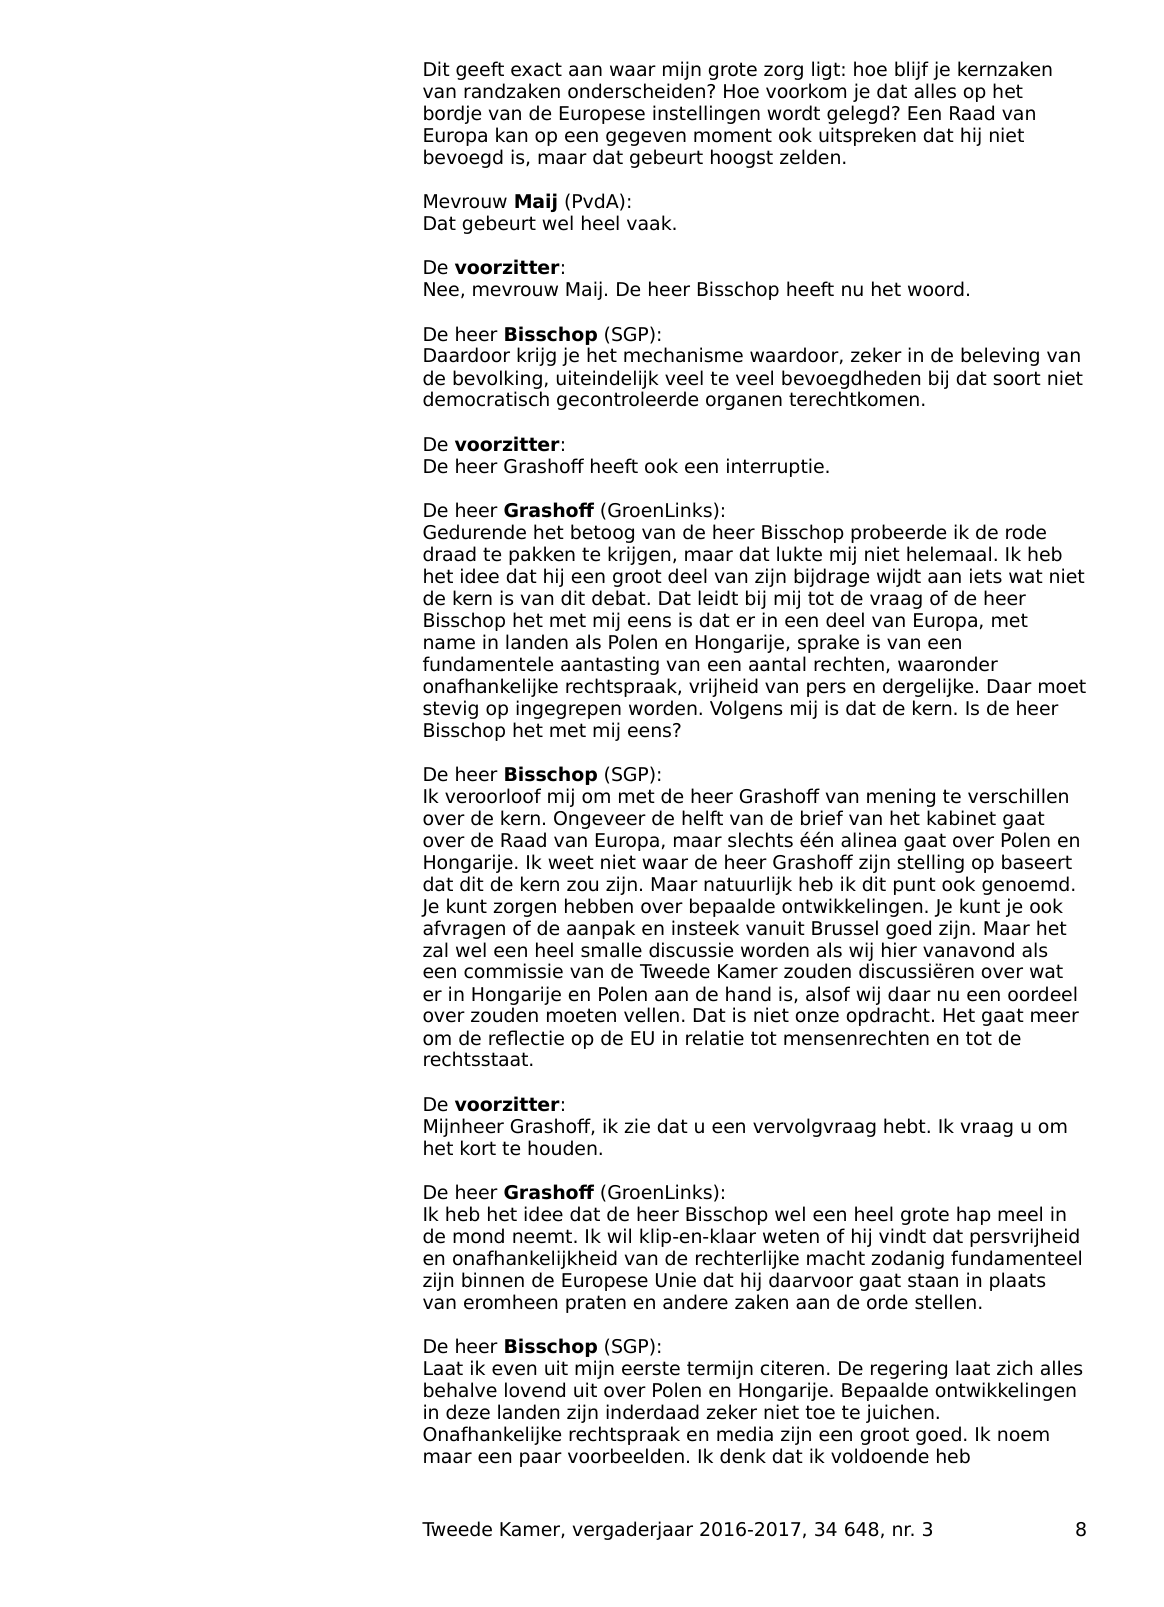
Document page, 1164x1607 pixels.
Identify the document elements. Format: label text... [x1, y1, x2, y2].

text De heer Grashoff (GroenLinks): [422, 1182, 1087, 1204]
text Ik heb het idee dat de heer Bisschop wel een heel grote hap meel in de mond neemt. Ik wil klip-en-klaar weten of hij vindt dat persvrijheid en onafhankelijkheid van de rechterlijke macht zodanig fundamenteel zijn binnen de Europese Unie dat hij daarvoor gaat staan in plaats van eromheen praten en andere zaken aan de orde stellen. [422, 1204, 1087, 1313]
text Nee, mevrouw Maij. De heer Bisschop heeft nu het woord. [422, 279, 1087, 301]
text De heer Bisschop (SGP): [422, 764, 1087, 786]
text Ik veroorloof mij om met de heer Grashoff van mening te verschillen over de kern. Ongeveer de helft van de brief van het kabinet gaat over de Raad van Europa, maar slechts één alinea gaat over Polen en Hongarije. Ik weet niet waar de heer Grashoff zijn stelling op baseert dat dit de kern zou zijn. Maar natuurlijk heb ik dit punt ook genoemd. Je kunt zorgen hebben over bepaalde ontwikkelingen. Je kunt je ook afvragen of de aanpak en insteek vanuit Brussel goed zijn. Maar het zal wel een heel smalle discussie worden als wij hier vanavond als een commissie van de Tweede Kamer zouden discussiëren over wat er in Hongarije en Polen aan de hand is, alsof wij daar nu een oordeel over zouden moeten vellen. Dat is niet onze opdracht. Het gaat meer om de reflectie op de EU in relatie tot mensenrechten en tot de rechtsstaat. [422, 786, 1087, 1071]
text De voorzitter: [422, 257, 1087, 279]
text Gedurende het betoog van de heer Bisschop probeerde ik de rode draad te pakken te krijgen, maar dat lukte mij niet helemaal. Ik heb het idee dat hij een groot deel van zijn bijdrage wijdt aan iets wat niet de kern is van dit debat. Dat leidt bij mij tot de vraag of de heer Bisschop het met mij eens is dat er in een deel van Europa, met name in landen als Polen en Hongarije, sprake is van een fundamentele aantasting van een aantal rechten, waaronder onafhankelijke rechtspraak, vrijheid van pers en dergelijke. Daar moet stevig op ingegrepen worden. Volgens mij is dat de kern. Is de heer Bisschop het met mij eens? [422, 522, 1087, 741]
text De heer Bisschop (SGP): [422, 1336, 1087, 1358]
text Dat gebeurt wel heel vaak. [422, 213, 1087, 235]
text Daardoor krijg je het mechanisme waardoor, zeker in de beleving van de bevolking, uiteindelijk veel te veel bevoegdheden bij dat soort niet democratisch gecontroleerde organen terechtkomen. [422, 345, 1087, 411]
text De heer Grashoff (GroenLinks): [422, 500, 1087, 522]
text Dit geeft exact aan waar mijn grote zorg ligt: hoe blijf je kernzaken van randzaken onderscheiden? Hoe voorkom je dat alles op het bordje van de Europese instellingen wordt gelegd? Een Raad van Europa kan op een gegeven moment ook uitspreken dat hij niet bevoegd is, maar dat gebeurt hoogst zelden. [422, 59, 1087, 169]
text De heer Grashoff heeft ook een interruptie. [422, 456, 1087, 477]
text De heer Bisschop (SGP): [422, 323, 1087, 345]
text De voorzitter: [422, 1093, 1087, 1116]
text Mevrouw Maij (PvdA): [422, 191, 1087, 213]
text De voorzitter: [422, 433, 1087, 456]
text Mijnheer Grashoff, ik zie dat u een vervolgvraag hebt. Ik vraag u om het kort te houden. [422, 1116, 1087, 1159]
text Laat ik even uit mijn eerste termijn citeren. De regering laat zich alles behalve lovend uit over Polen en Hongarije. Bepaalde ontwikkelingen in deze landen zijn inderdaad zeker niet toe te juichen. Onafhankelijke rechtspraak en media zijn een groot goed. Ik noem maar een paar voorbeelden. Ik denk dat ik voldoende heb [422, 1358, 1087, 1468]
